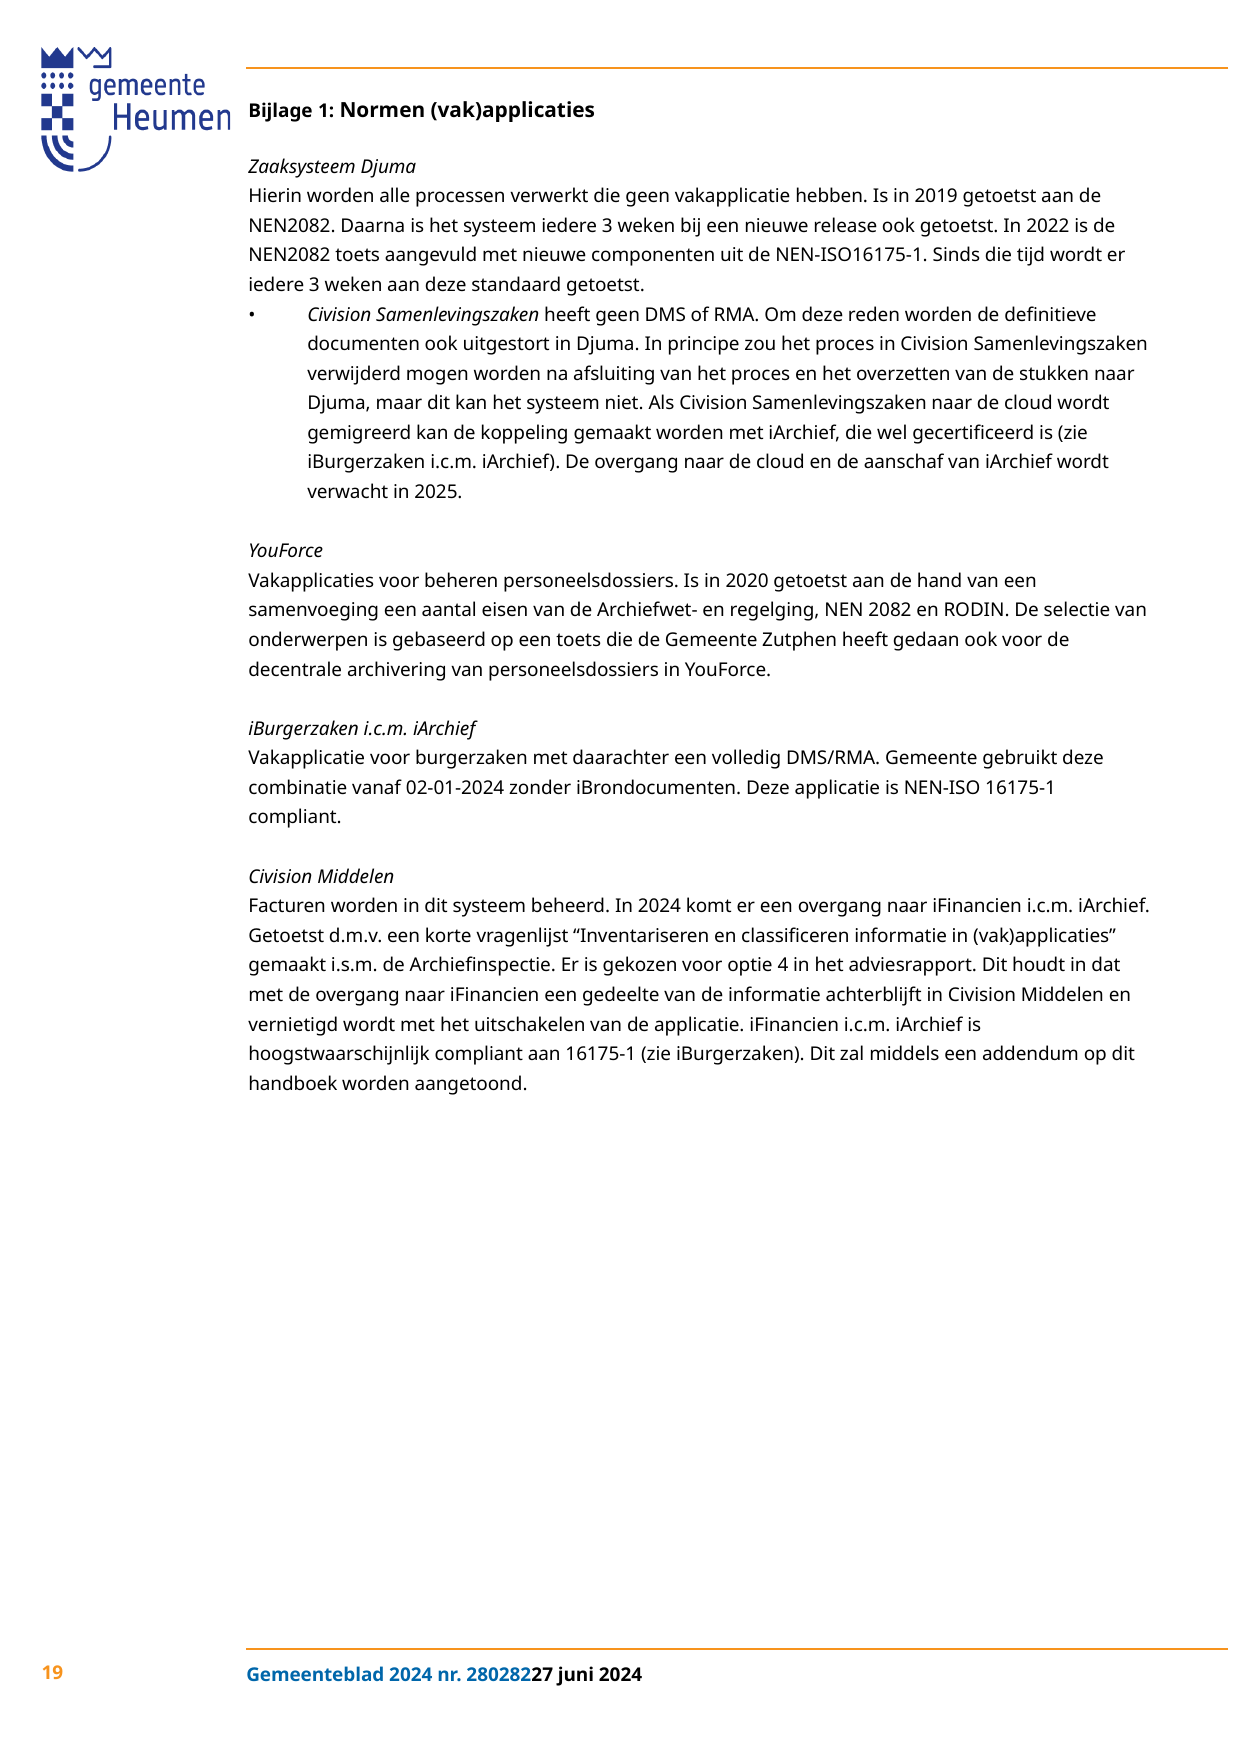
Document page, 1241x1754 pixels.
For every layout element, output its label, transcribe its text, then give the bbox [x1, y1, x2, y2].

text Zaaksysteem Djuma [248, 153, 1152, 179]
list Civision Samenlevingszaken heeft geen DMS of RMA. Om deze reden worden de definitieve documenten ook uitgestort in Djuma. In principe zou het proces in Civision Samenlevingszaken verwijderd mogen worden na afsluiting van het proces en het overzetten van de stukken naar Djuma, maar dit kan het systeem niet. Als Civision Samenlevingszaken naar de cloud wordt gemigreerd kan de koppeling gemaakt worden met iArchief, die wel gecertificeerd is (zie iBurgerzaken i.c.m. iArchief). De overgang naar de cloud en de aanschaf van iArchief wordt verwacht in 2025. [248, 301, 1152, 504]
text Vakapplicatie voor burgerzaken met daarachter een volledig DMS/RMA. Gemeente gebruikt deze combinatie vanaf 02-01-2024 zonder iBrondocumenten. Deze applicatie is NEN-ISO 16175-1 compliant. [248, 744, 1152, 829]
text Vakapplicaties voor beheren personeelsdossiers. Is in 2020 getoetst aan de hand van een samenvoeging een aantal eisen van de Archiefwet- en regelging, NEN 2082 en RODIN. De selectie van onderwerpen is gebaseerd op een toets die de Gemeente Zutphen heeft gedaan ook voor de decentrale archivering van personeelsdossiers in YouForce. [248, 567, 1152, 682]
text YouForce [248, 537, 1152, 563]
picture [41, 47, 231, 172]
text Hierin worden alle processen verwerkt die geen vakapplicatie hebben. Is in 2019 getoetst aan de NEN2082. Daarna is het systeem iedere 3 weken bij een nieuwe release ook getoetst. In 2022 is de NEN2082 toets aangevuld met nieuwe componenten uit de NEN-ISO16175-1. Sinds die tijd wordt er iedere 3 weken aan deze standaard getoetst. [248, 182, 1152, 297]
text Bijlage 1: Normen (vak)applicaties [248, 95, 1152, 123]
text Civision Middelen [248, 863, 1152, 889]
text Facturen worden in dit systeem beheerd. In 2024 komt er een overgang naar iFinancien i.c.m. iArchief. Getoetst d.m.v. een korte vragenlijst “Inventariseren en classificeren informatie in (vak)applicaties” gemaakt i.s.m. de Archiefinspectie. Er is gekozen voor optie 4 in het adviesrapport. Dit houdt in dat met de overgang naar iFinancien een gedeelte van de informatie achterblijft in Civision Middelen en vernietigd wordt met het uitschakelen van de applicatie. iFinancien i.c.m. iArchief is hoogstwaarschijnlijk compliant aan 16175-1 (zie iBurgerzaken). Dit zal middels een addendum op dit handboek worden aangetoond. [248, 892, 1152, 1096]
text iBurgerzaken i.c.m. iArchief [248, 715, 1152, 741]
